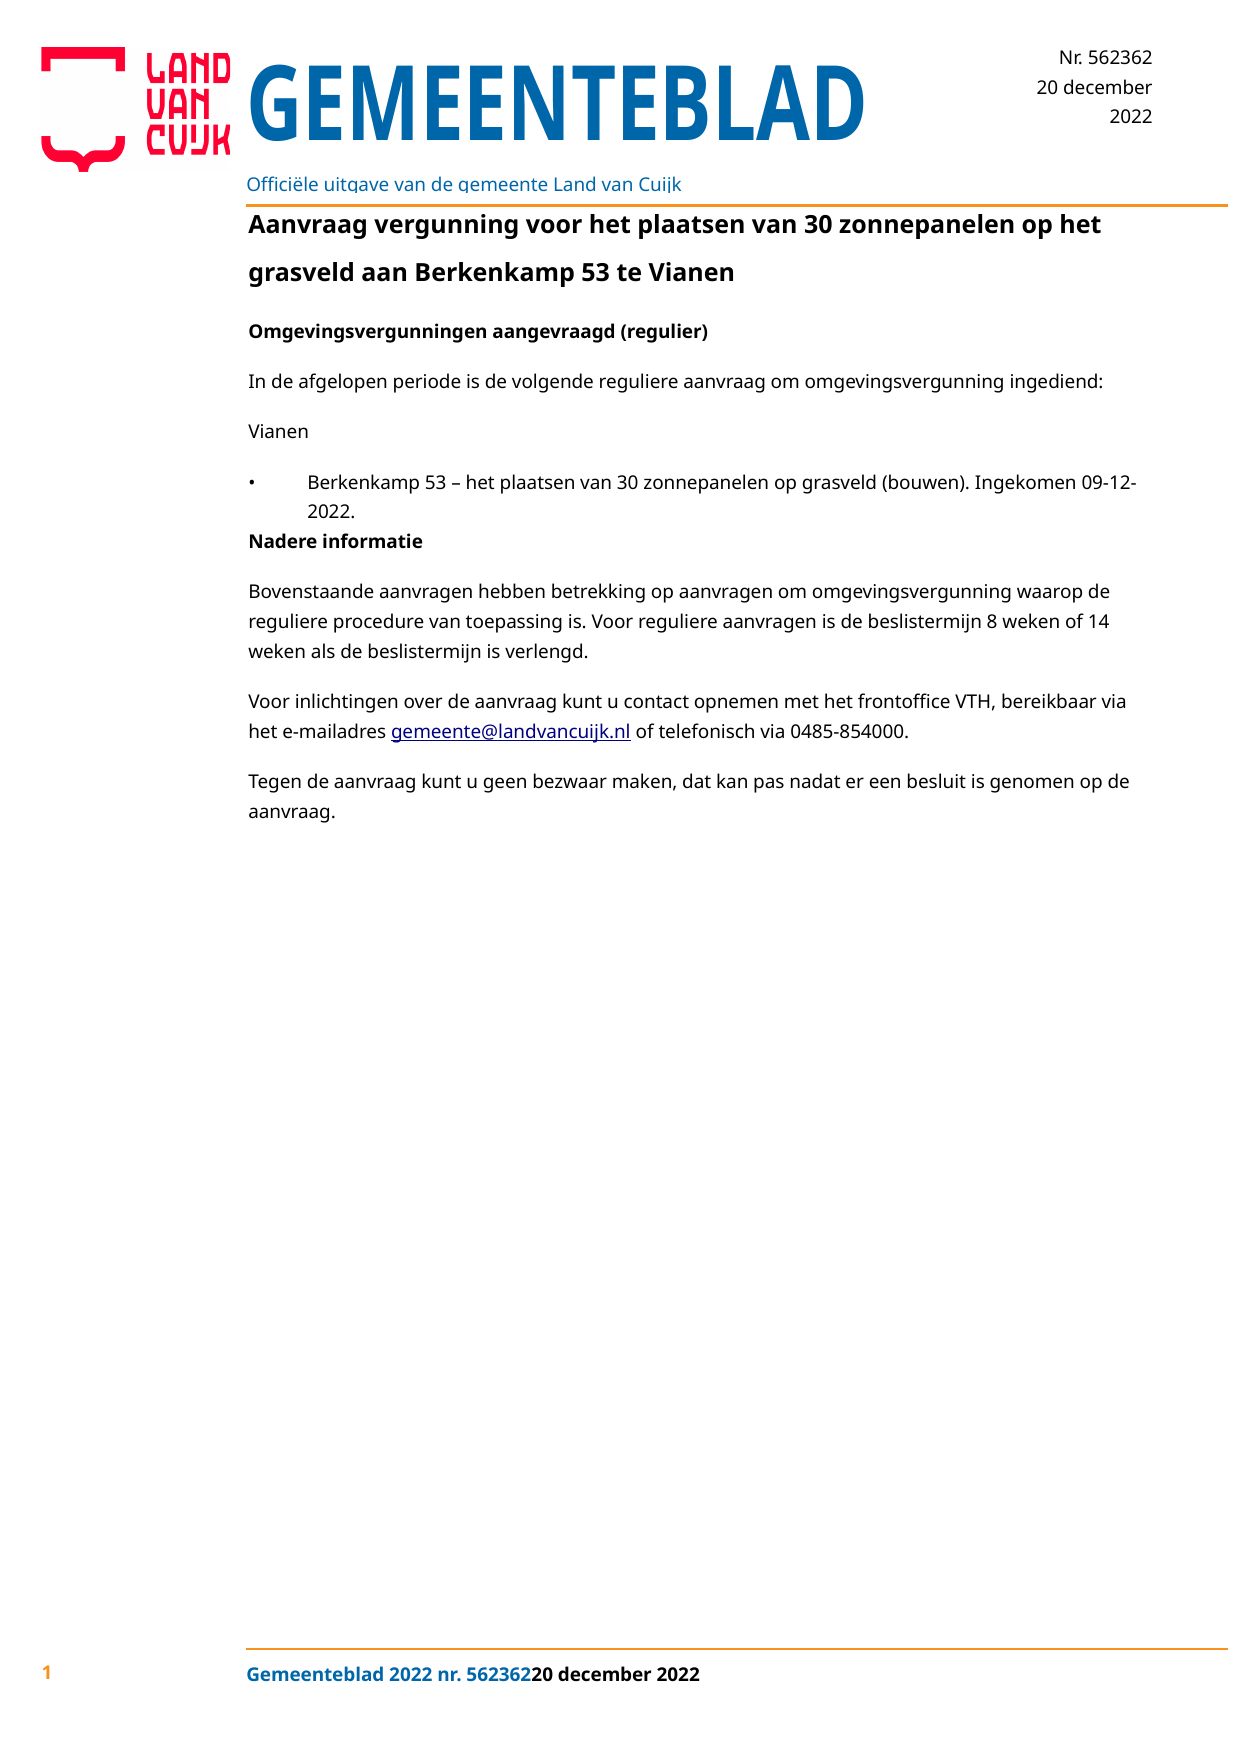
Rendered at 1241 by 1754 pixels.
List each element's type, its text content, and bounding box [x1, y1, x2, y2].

text Omgevingsvergunningen aangevraagd (regulier) [248, 318, 1152, 344]
text Bovenstaande aanvragen hebben betrekking op aanvragen om omgevingsvergunning waarop de reguliere procedure van toepassing is. Voor reguliere aanvragen is de beslistermijn 8 weken of 14 weken als de beslistermijn is verlengd. [248, 579, 1152, 664]
text Voor inlichtingen over de aanvraag kunt u contact opnemen met het frontoffice VTH, bereikbaar via het e-mailadres gemeente@landvancuijk.nl of telefonisch via 0485-854000. [248, 688, 1152, 744]
list Berkenkamp 53 – het plaatsen van 30 zonnepanelen op grasveld (bouwen). Ingekomen 09-12-2022. [248, 469, 1152, 524]
text Tegen de aanvraag kunt u geen bezwaar maken, dat kan pas nadat er een besluit is genomen op de aanvraag. [248, 768, 1152, 824]
text In de afgelopen periode is de volgende reguliere aanvraag om omgevingsvergunning ingediend: [248, 368, 1152, 394]
text Vianen [248, 419, 1152, 444]
text Aanvraag vergunning voor het plaatsen van 30 zonnepanelen op het grasveld aan Berkenkamp 53 te Vianen [248, 207, 1152, 288]
picture [41, 47, 231, 172]
text Nadere informatie [248, 528, 1152, 554]
